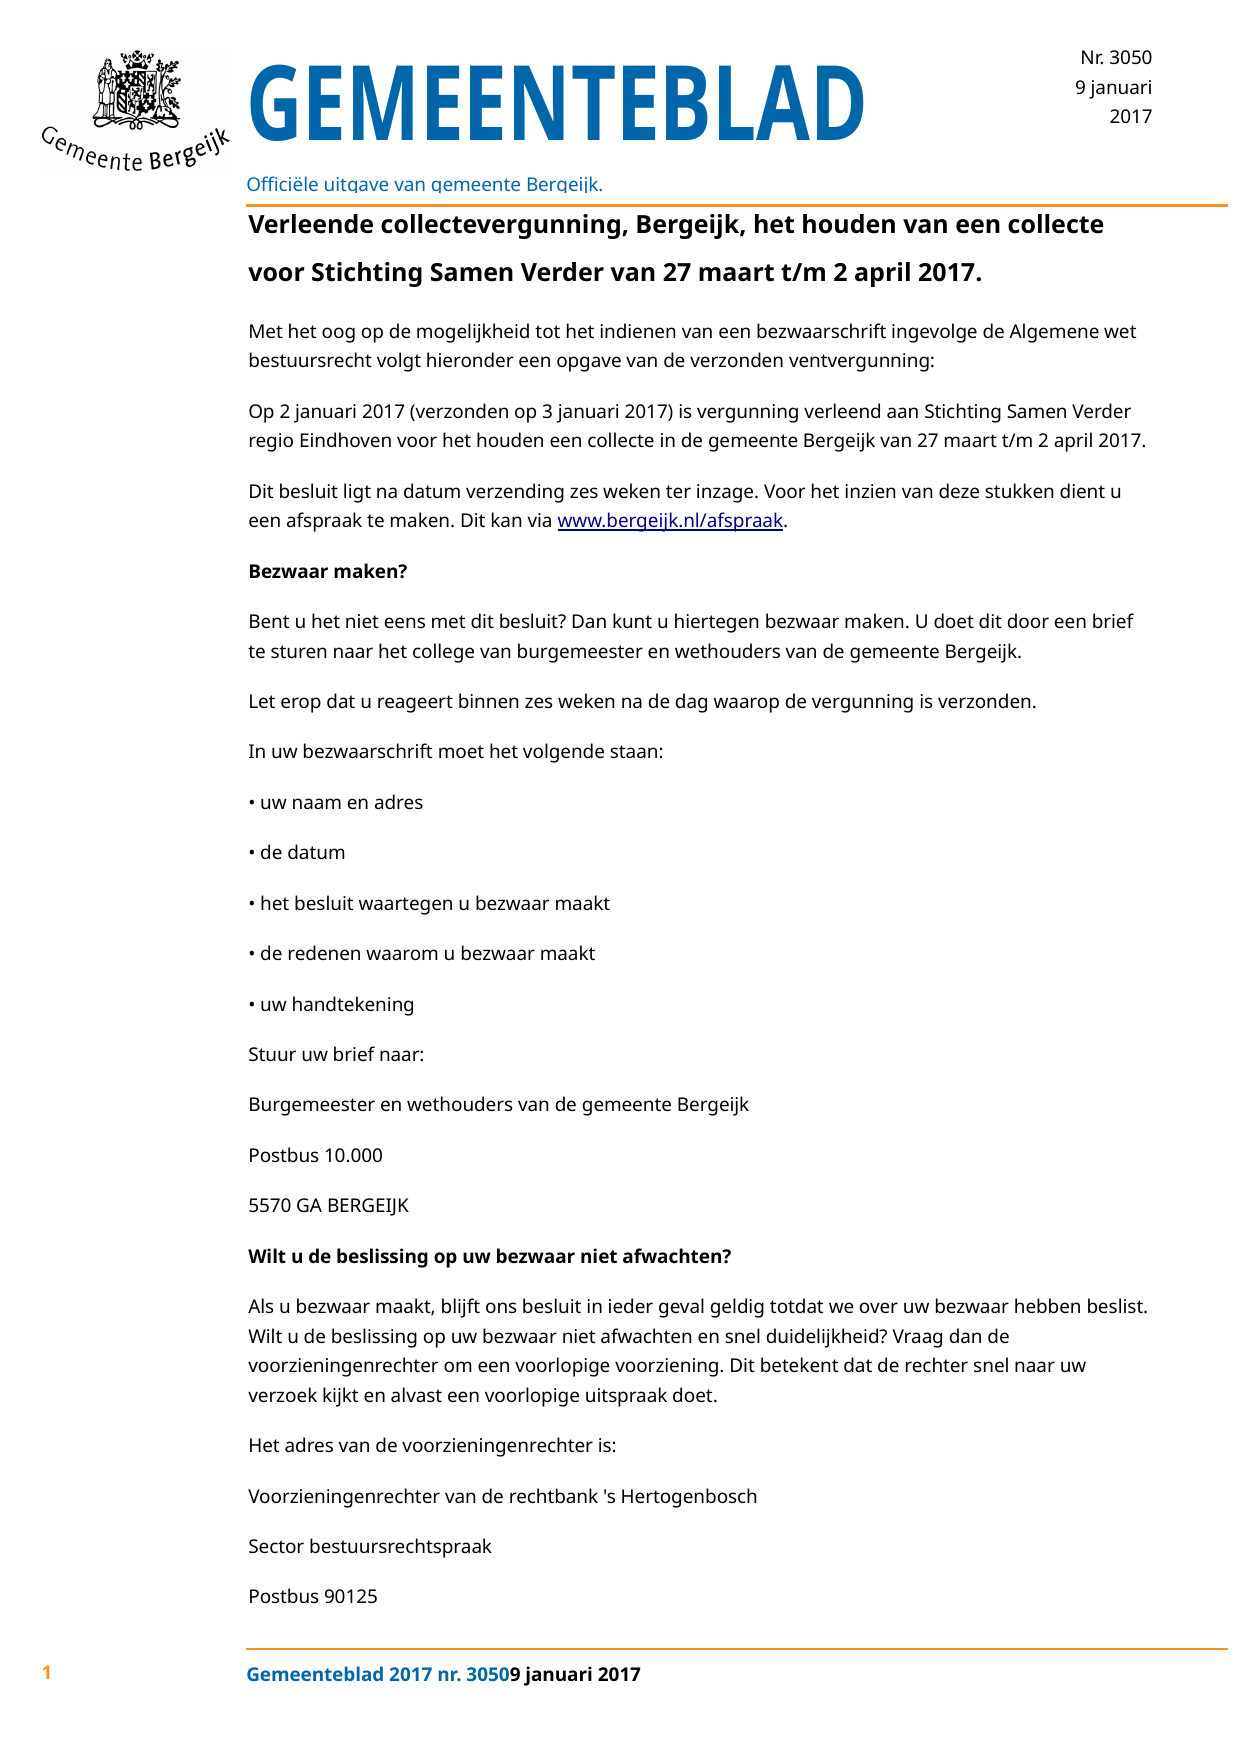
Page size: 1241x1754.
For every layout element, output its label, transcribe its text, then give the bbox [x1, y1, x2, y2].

text Stuur uw brief naar: [248, 1041, 1152, 1067]
text Dit besluit ligt na datum verzending zes weken ter inzage. Voor het inzien van deze stukken dient u een afspraak te maken. Dit kan via www.bergeijk.nl/afspraak. [248, 478, 1152, 533]
text Het adres van de voorzieningenrechter is: [248, 1432, 1152, 1458]
text Op 2 januari 2017 (verzonden op 3 januari 2017) is vergunning verleend aan Stichting Samen Verder regio Eindhoven voor het houden een collecte in de gemeente Bergeijk van 27 maart t/m 2 april 2017. [248, 398, 1152, 453]
text Burgemeester en wethouders van de gemeente Bergeijk [248, 1092, 1152, 1117]
text Verleende collectevergunning, Bergeijk, het houden van een collecte voor Stichting Samen Verder van 27 maart t/m 2 april 2017. [248, 207, 1152, 288]
text • uw naam en adres [248, 789, 1152, 815]
text • het besluit waartegen u bezwaar maakt [248, 890, 1152, 916]
text Met het oog op de mogelijkheid tot het indienen van een bezwaarschrift ingevolge de Algemene wet bestuursrecht volgt hieronder een opgave van de verzonden ventvergunning: [248, 318, 1152, 373]
picture [41, 47, 231, 172]
text Let erop dat u reageert binnen zes weken na de dag waarop de vergunning is verzonden. [248, 688, 1152, 714]
text In uw bezwaarschrift moet het volgende staan: [248, 739, 1152, 764]
text Voorzieningenrechter van de rechtbank 's Hertogenbosch [248, 1483, 1152, 1509]
text Postbus 90125 [248, 1584, 1152, 1609]
text Bezwaar maken? [248, 558, 1152, 584]
text Postbus 10.000 [248, 1142, 1152, 1168]
text • de datum [248, 839, 1152, 865]
text Sector bestuursrechtspraak [248, 1533, 1152, 1559]
text Wilt u de beslissing op uw bezwaar niet afwachten? [248, 1243, 1152, 1269]
text Bent u het niet eens met dit besluit? Dan kunt u hiertegen bezwaar maken. U doet dit door een brief te sturen naar het college van burgemeester en wethouders van de gemeente Bergeijk. [248, 608, 1152, 664]
text • de redenen waarom u bezwaar maakt [248, 940, 1152, 966]
text 5570 GA BERGEIJK [248, 1192, 1152, 1218]
text • uw handtekening [248, 991, 1152, 1017]
text Als u bezwaar maakt, blijft ons besluit in ieder geval geldig totdat we over uw bezwaar hebben beslist. Wilt u de beslissing op uw bezwaar niet afwachten en snel duidelijkheid? Vraag dan de voorzieningenrechter om een voorlopige voorziening. Dit betekent dat de rechter snel naar uw verzoek kijkt en alvast een voorlopige uitspraak doet. [248, 1293, 1152, 1408]
